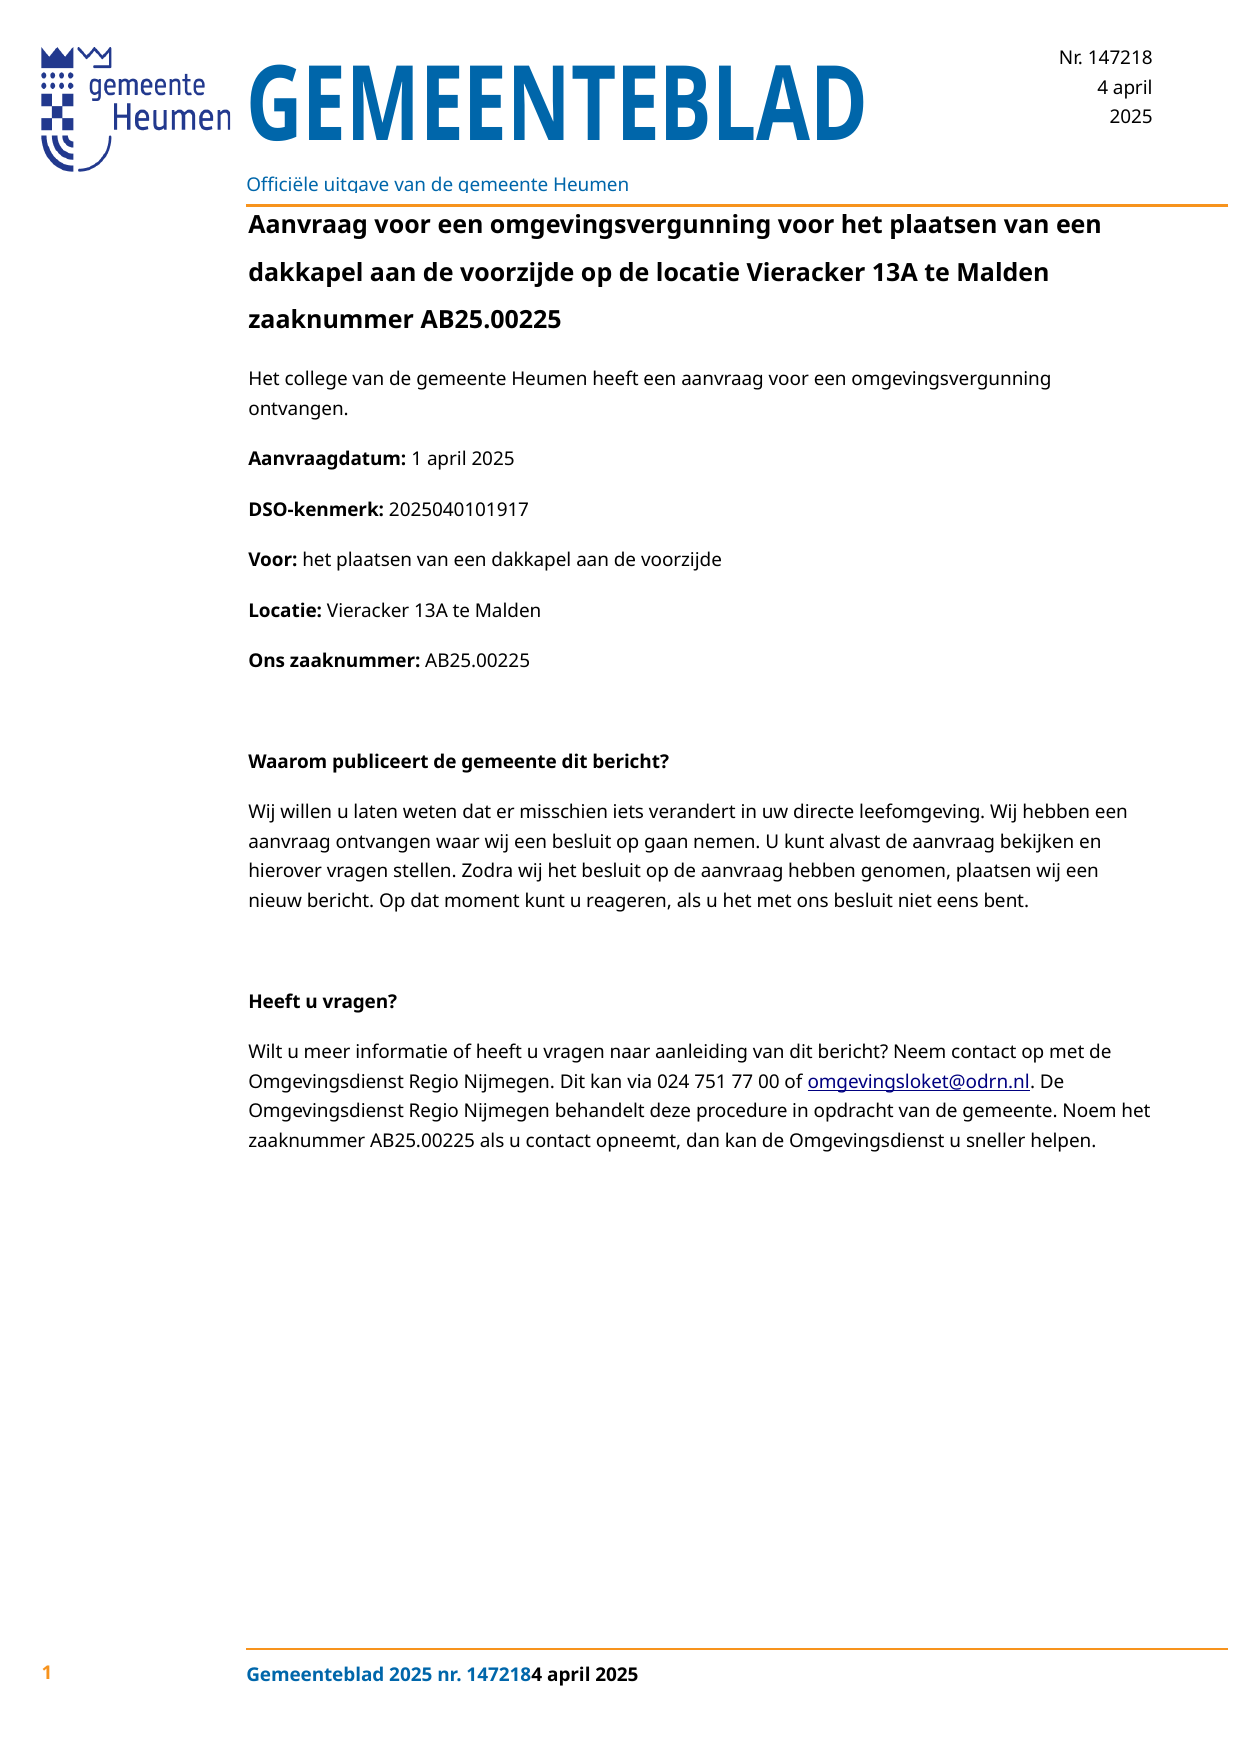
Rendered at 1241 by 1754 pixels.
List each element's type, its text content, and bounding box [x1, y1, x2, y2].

text Het college van de gemeente Heumen heeft een aanvraag voor een omgevingsvergunning ontvangen. [248, 366, 1152, 421]
picture [41, 47, 231, 172]
text Heeft u vragen? [248, 988, 1152, 1014]
text Wilt u meer informatie of heeft u vragen naar aanleiding van dit bericht? Neem contact op met de Omgevingsdienst Regio Nijmegen. Dit kan via 024 751 77 00 of omgevingsloket@odrn.nl. De Omgevingsdienst Regio Nijmegen behandelt deze procedure in opdracht van de gemeente. Noem het zaaknummer AB25.00225 als u contact opneemt, dan kan de Omgevingsdienst u sneller helpen. [248, 1038, 1152, 1153]
text DSO-kenmerk: 2025040101917 [248, 496, 1152, 522]
text Aanvraag voor een omgevingsvergunning voor het plaatsen van een dakkapel aan de voorzijde op de locatie Vieracker 13A te Malden zaaknummer AB25.00225 [248, 207, 1152, 336]
text Voor: het plaatsen van een dakkapel aan de voorzijde [248, 546, 1152, 572]
text Aanvraagdatum: 1 april 2025 [248, 446, 1152, 471]
text Locatie: Vieracker 13A te Malden [248, 597, 1152, 622]
text Wij willen u laten weten dat er misschien iets verandert in uw directe leefomgeving. Wij hebben een aanvraag ontvangen waar wij een besluit op gaan nemen. U kunt alvast de aanvraag bekijken en hierover vragen stellen. Zodra wij het besluit op de aanvraag hebben genomen, plaatsen wij een nieuw bericht. Op dat moment kunt u reageren, als u het met ons besluit niet eens bent. [248, 798, 1152, 913]
text Waarom publiceert de gemeente dit bericht? [248, 748, 1152, 774]
text Ons zaaknummer: AB25.00225 [248, 647, 1152, 673]
